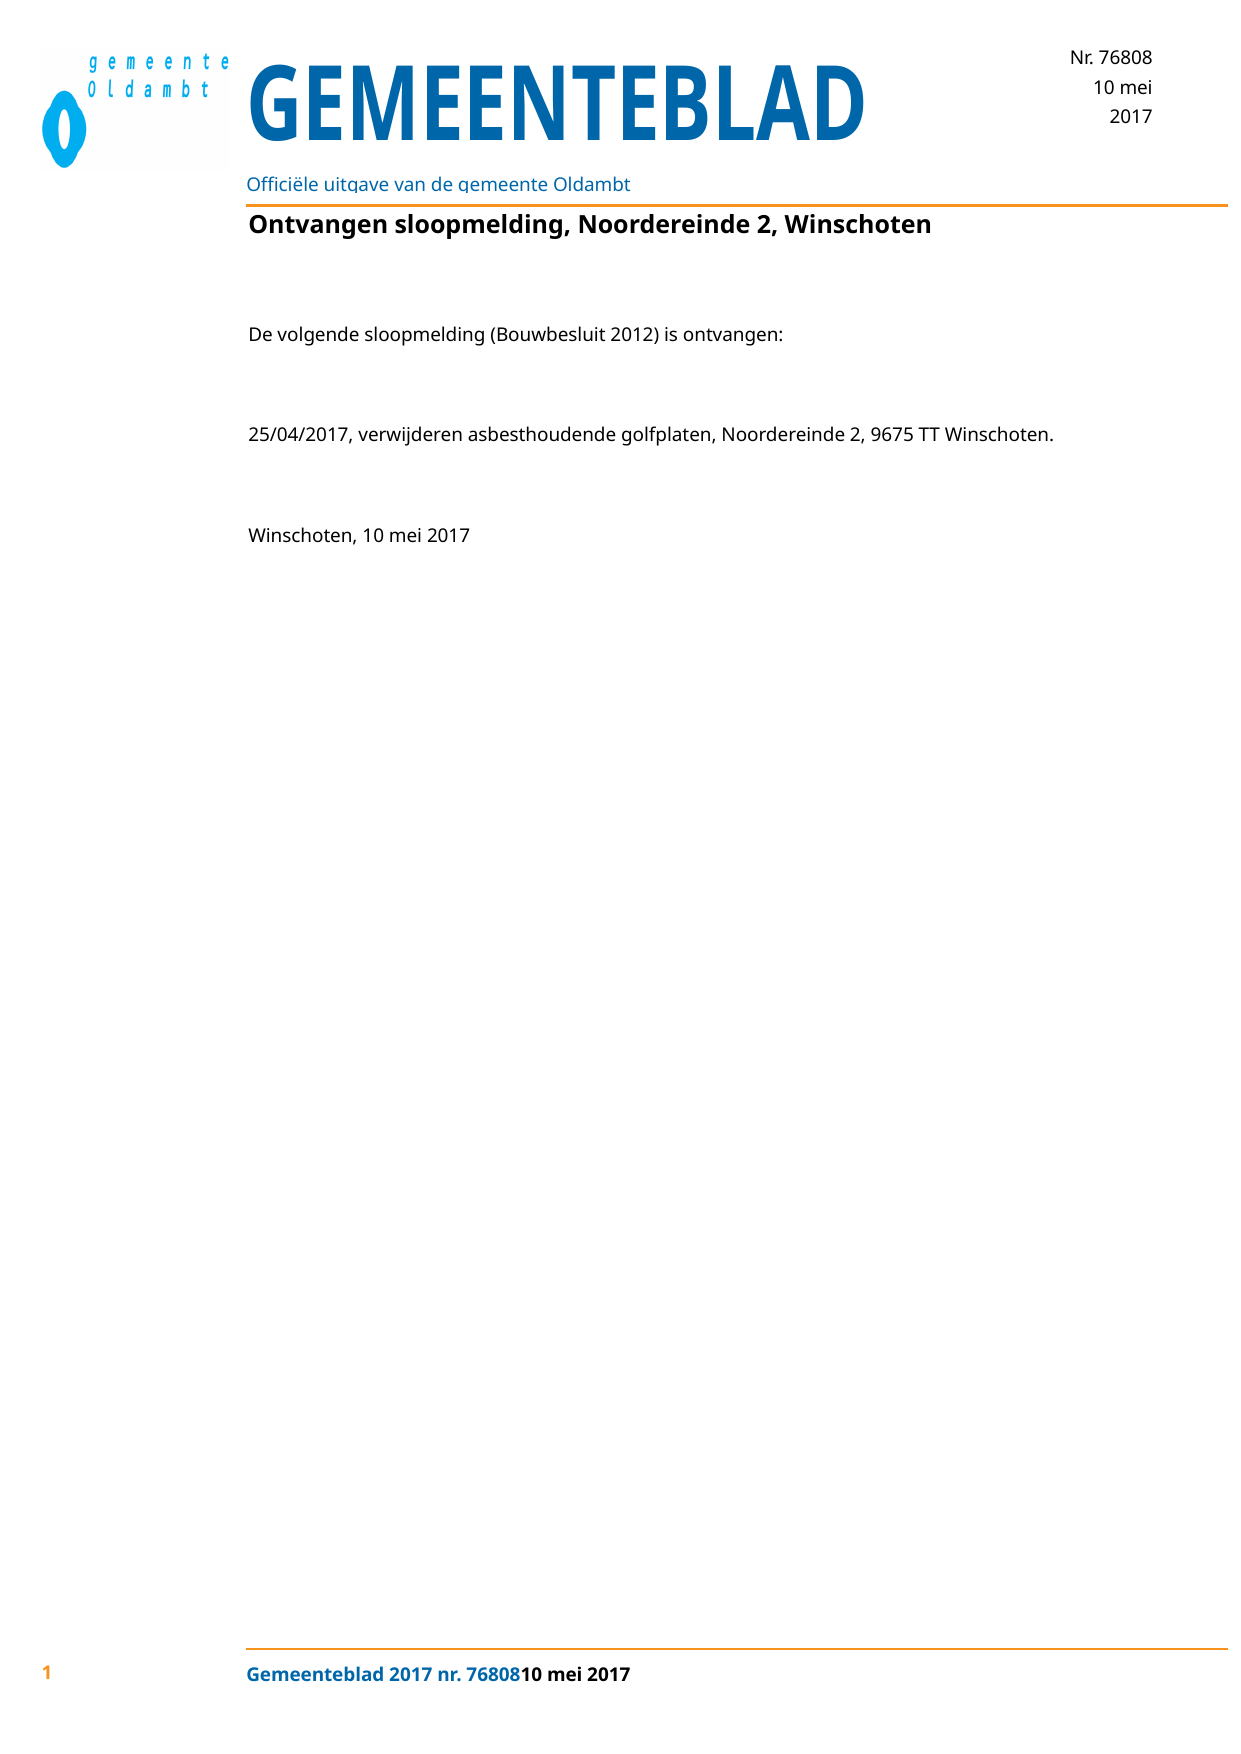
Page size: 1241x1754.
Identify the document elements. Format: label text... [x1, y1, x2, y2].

text 25/04/2017, verwijderen asbesthoudende golfplaten, Noordereinde 2, 9675 TT Winschoten. [248, 422, 1152, 447]
text De volgende sloopmelding (Bouwbesluit 2012) is ontvangen: [248, 321, 1152, 346]
picture [41, 47, 231, 172]
text Ontvangen sloopmelding, Noordereinde 2, Winschoten [248, 207, 1152, 241]
text Winschoten, 10 mei 2017 [248, 522, 1152, 548]
